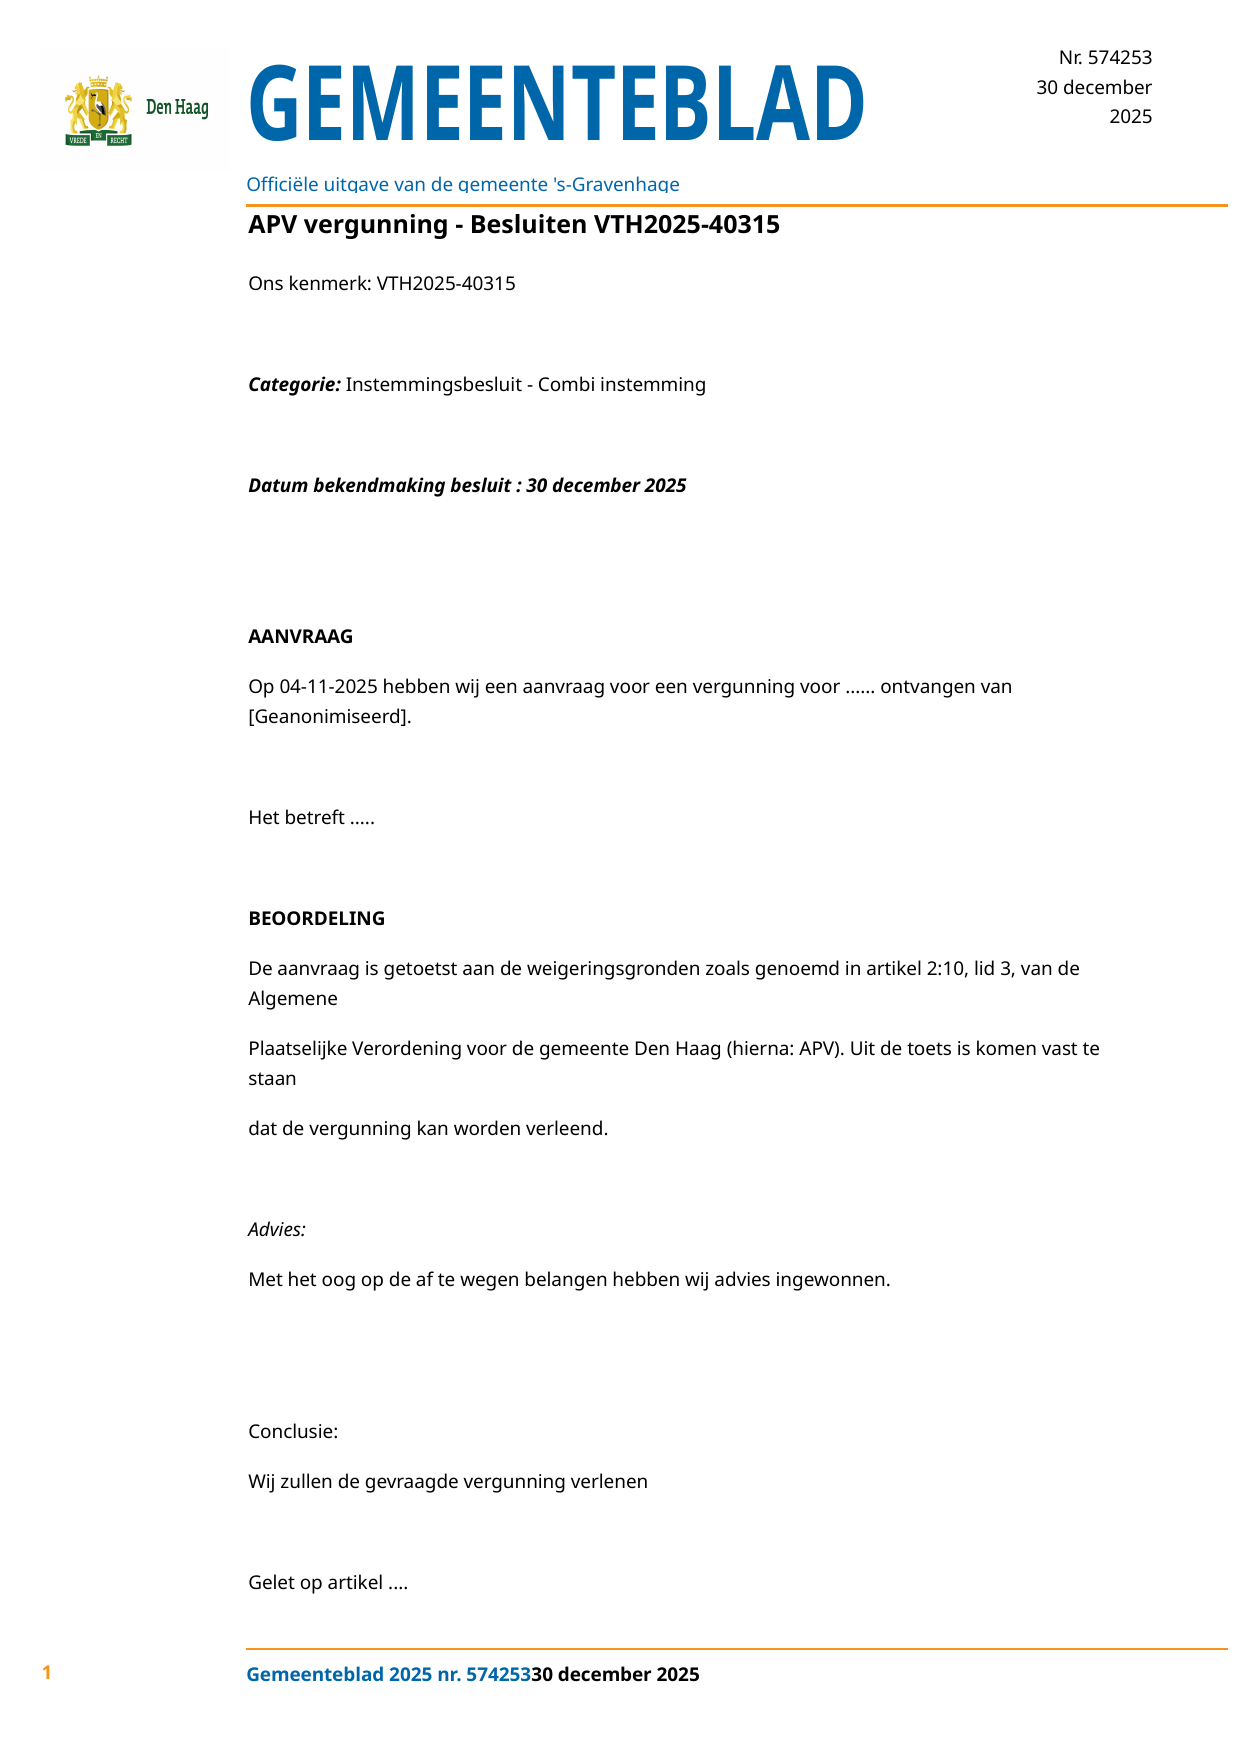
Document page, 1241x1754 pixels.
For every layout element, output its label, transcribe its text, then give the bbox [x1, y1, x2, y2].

text Het betreft ..... [248, 804, 1152, 830]
text De aanvraag is getoetst aan de weigeringsgronden zoals genoemd in artikel 2:10, lid 3, van de Algemene [248, 955, 1152, 1011]
text BEOORDELING [248, 905, 1152, 931]
text Conclusie: [248, 1418, 1152, 1443]
picture [41, 47, 231, 172]
text APV vergunning - Besluiten VTH2025-40315 [248, 207, 1152, 241]
text Advies: [248, 1216, 1152, 1242]
text AANVRAAG [248, 623, 1152, 649]
text Ons kenmerk: VTH2025-40315 [248, 270, 1152, 296]
text Op 04-11-2025 hebben wij een aanvraag voor een vergunning voor ...... ontvangen van [Geanonimiseerd]. [248, 674, 1152, 729]
text Categorie: Instemmingsbesluit - Combi instemming [248, 371, 1152, 397]
text Plaatselijke Verordening voor de gemeente Den Haag (hierna: APV). Uit de toets is komen vast te staan [248, 1035, 1152, 1091]
text Datum bekendmaking besluit : 30 december 2025 [248, 472, 1152, 498]
text Gelet op artikel .... [248, 1569, 1152, 1595]
text Wij zullen de gevraagde vergunning verlenen [248, 1468, 1152, 1494]
text Met het oog op de af te wegen belangen hebben wij advies ingewonnen. [248, 1267, 1152, 1292]
text dat de vergunning kan worden verleend. [248, 1115, 1152, 1141]
